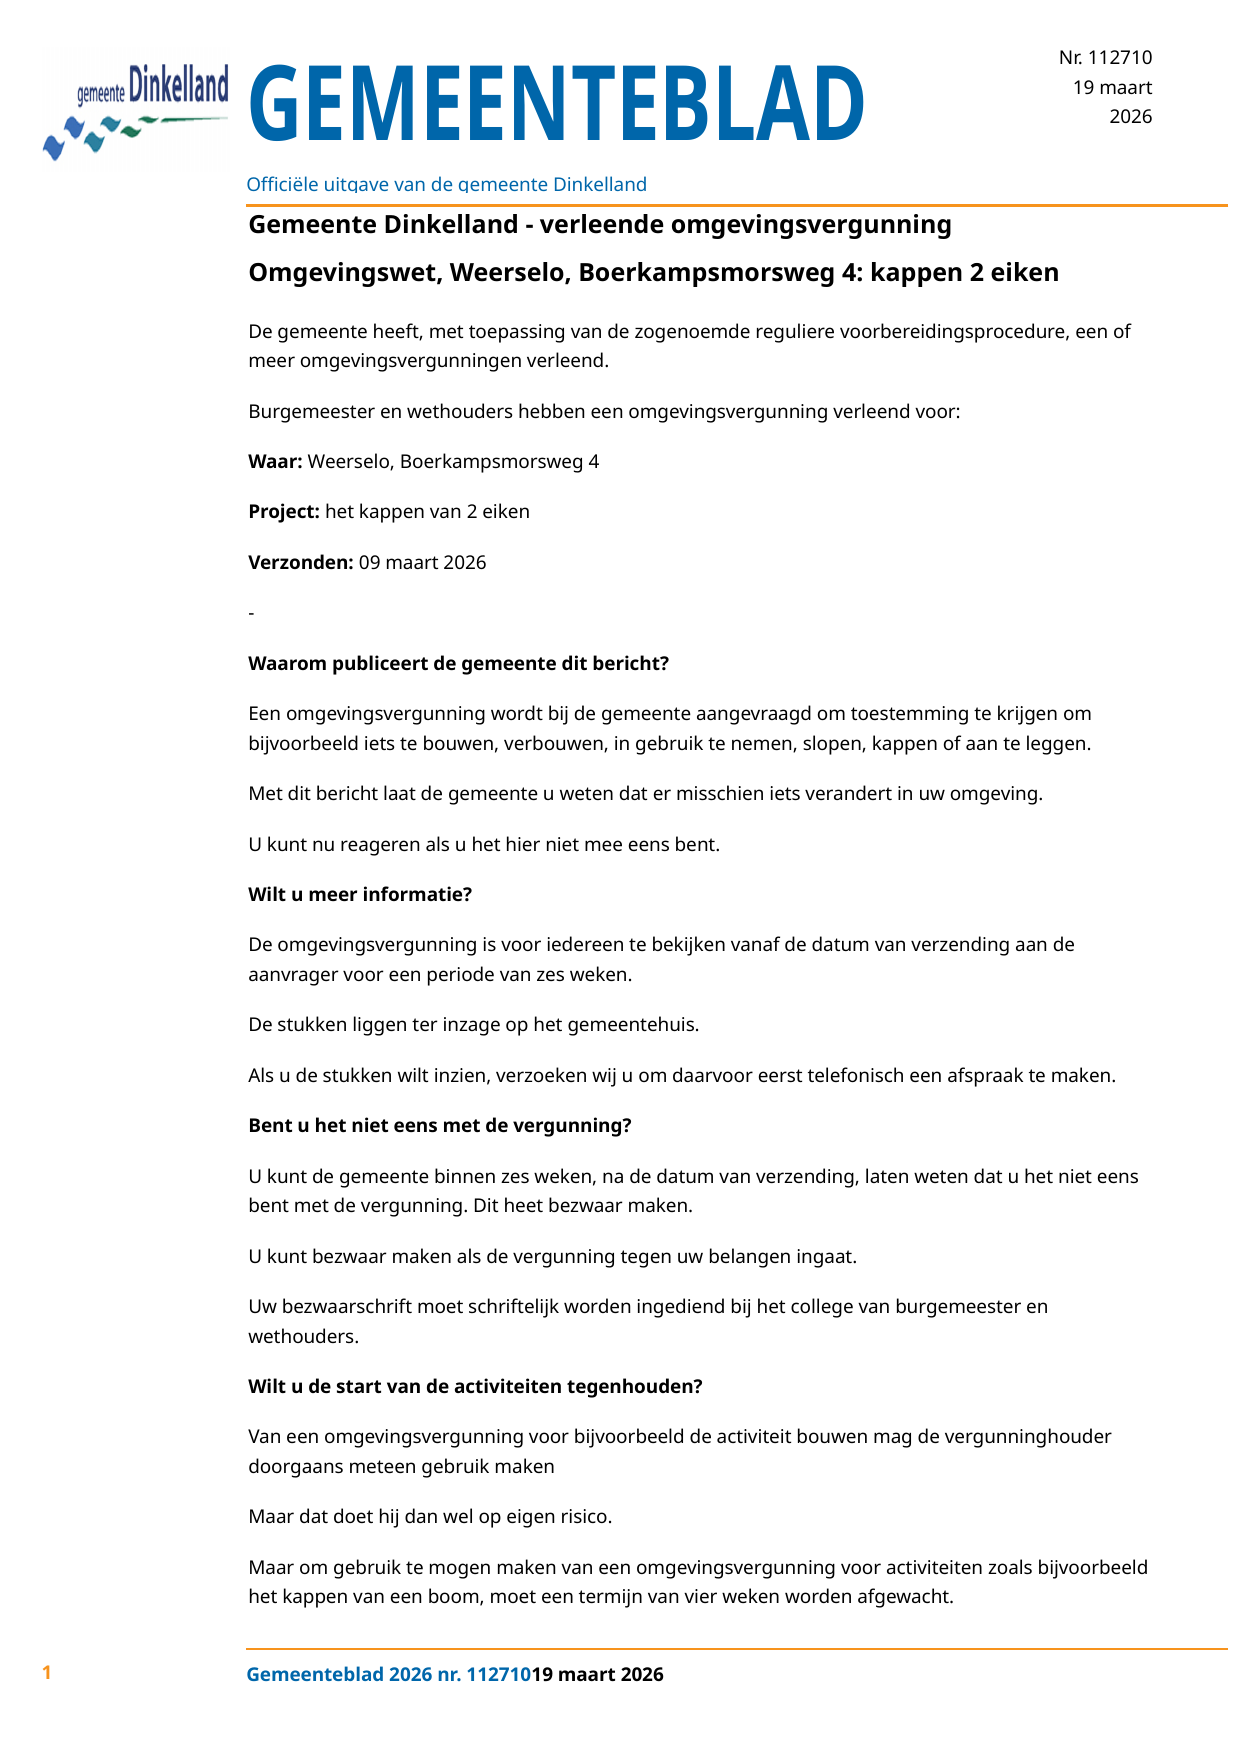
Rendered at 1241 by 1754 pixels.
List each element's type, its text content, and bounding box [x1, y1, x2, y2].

text Als u de stukken wilt inzien, verzoeken wij u om daarvoor eerst telefonisch een afspraak te maken. [248, 1062, 1152, 1088]
picture [41, 47, 231, 172]
text De omgevingsvergunning is voor iedereen te bekijken vanaf de datum van verzending aan de aanvrager voor een periode van zes weken. [248, 932, 1152, 987]
text U kunt bezwaar maken als de vergunning tegen uw belangen ingaat. [248, 1243, 1152, 1269]
text Maar dat doet hij dan wel op eigen risico. [248, 1504, 1152, 1529]
text Waar: Weerselo, Boerkampsmorsweg 4 [248, 448, 1152, 474]
text Wilt u meer informatie? [248, 881, 1152, 907]
text - [248, 599, 1152, 625]
text Een omgevingsvergunning wordt bij de gemeente aangevraagd om toestemming te krijgen om bijvoorbeeld iets te bouwen, verbouwen, in gebruik te nemen, slopen, kappen of aan te leggen. [248, 700, 1152, 756]
text Bent u het niet eens met de vergunning? [248, 1112, 1152, 1138]
text Van een omgevingsvergunning voor bijvoorbeeld de activiteit bouwen mag de vergunninghouder doorgaans meteen gebruik maken [248, 1424, 1152, 1479]
text Wilt u de start van de activiteiten tegenhouden? [248, 1373, 1152, 1399]
text Uw bezwaarschrift moet schriftelijk worden ingediend bij het college van burgemeester en wethouders. [248, 1293, 1152, 1349]
text Project: het kappen van 2 eiken [248, 499, 1152, 524]
text Met dit bericht laat de gemeente u weten dat er misschien iets verandert in uw omgeving. [248, 780, 1152, 806]
text U kunt nu reageren als u het hier niet mee eens bent. [248, 831, 1152, 857]
text De stukken liggen ter inzage op het gemeentehuis. [248, 1012, 1152, 1037]
text Gemeente Dinkelland - verleende omgevingsvergunning Omgevingswet, Weerselo, Boerkampsmorsweg 4: kappen 2 eiken [248, 207, 1152, 288]
text Burgemeester en wethouders hebben een omgevingsvergunning verleend voor: [248, 398, 1152, 424]
text Waarom publiceert de gemeente dit bericht? [248, 650, 1152, 676]
text De gemeente heeft, met toepassing van de zogenoemde reguliere voorbereidingsprocedure, een of meer omgevingsvergunningen verleend. [248, 318, 1152, 373]
text Verzonden: 09 maart 2026 [248, 549, 1152, 575]
text U kunt de gemeente binnen zes weken, na de datum van verzending, laten weten dat u het niet eens bent met de vergunning. Dit heet bezwaar maken. [248, 1163, 1152, 1218]
text Maar om gebruik te mogen maken van een omgevingsvergunning voor activiteiten zoals bijvoorbeeld het kappen van een boom, moet een termijn van vier weken worden afgewacht. [248, 1554, 1152, 1609]
